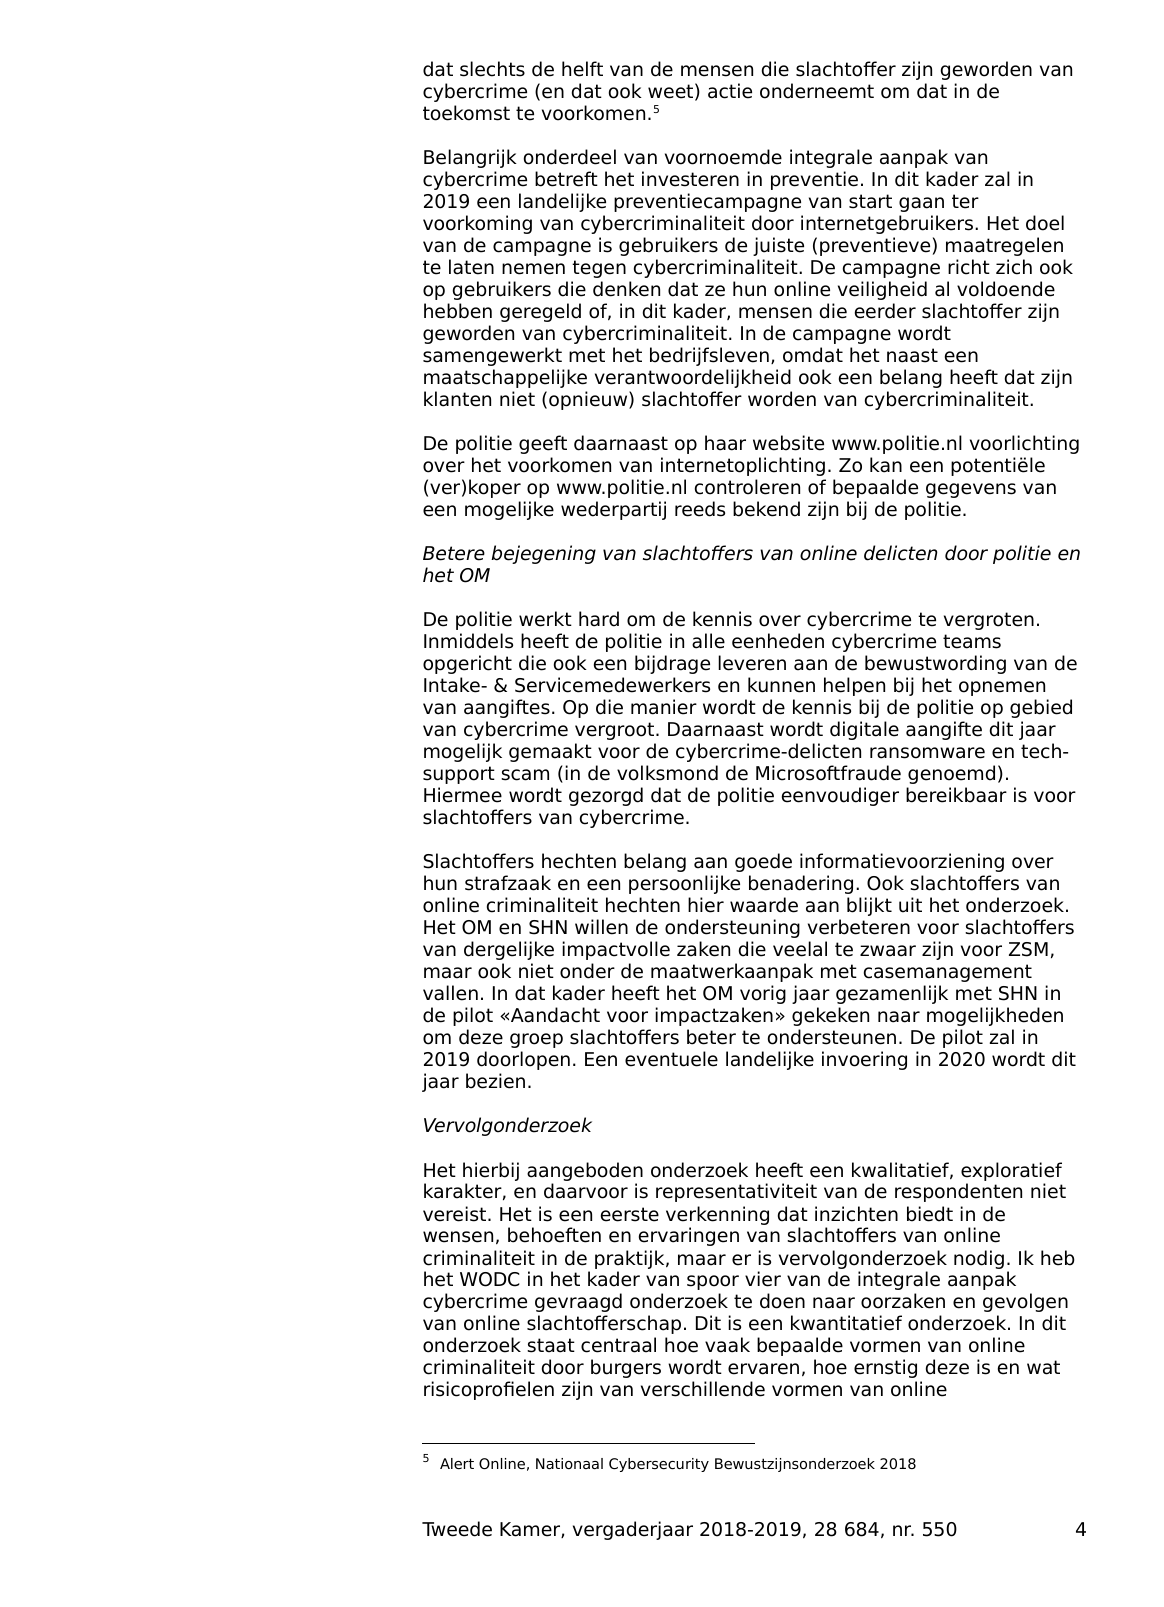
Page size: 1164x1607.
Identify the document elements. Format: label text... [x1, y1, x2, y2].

text Slachtoffers hechten belang aan goede informatievoorziening over hun strafzaak en een persoonlijke benadering. Ook slachtoffers van online criminaliteit hechten hier waarde aan blijkt uit het onderzoek. Het OM en SHN willen de ondersteuning verbeteren voor slachtoffers van dergelijke impactvolle zaken die veelal te zwaar zijn voor ZSM, maar ook niet onder de maatwerkaanpak met casemanagement vallen. In dat kader heeft het OM vorig jaar gezamenlijk met SHN in de pilot «Aandacht voor impactzaken» gekeken naar mogelijkheden om deze groep slachtoffers beter te ondersteunen. De pilot zal in 2019 doorlopen. Een eventuele landelijke invoering in 2020 wordt dit jaar bezien. [422, 851, 1087, 1093]
text dat slechts de helft van de mensen die slachtoffer zijn geworden van cybercrime (en dat ook weet) actie onderneemt om dat in de toekomst te voorkomen. [422, 59, 1087, 125]
text Belangrijk onderdeel van voornoemde integrale aanpak van cybercrime betreft het investeren in preventie. In dit kader zal in 2019 een landelijke preventiecampagne van start gaan ter voorkoming van cybercriminaliteit door internetgebruikers. Het doel van de campagne is gebruikers de juiste (preventieve) maatregelen te laten nemen tegen cybercriminaliteit. De campagne richt zich ook op gebruikers die denken dat ze hun online veiligheid al voldoende hebben geregeld of, in dit kader, mensen die eerder slachtoffer zijn geworden van cybercriminaliteit. In de campagne wordt samengewerkt met het bedrijfsleven, omdat het naast een maatschappelijke verantwoordelijkheid ook een belang heeft dat zijn klanten niet (opnieuw) slachtoffer worden van cybercriminaliteit. [422, 147, 1087, 411]
subtitle Betere bejegening van slachtoffers van online delicten door politie en het OM [422, 543, 1087, 587]
text Het hierbij aangeboden onderzoek heeft een kwalitatief, exploratief karakter, en daarvoor is representativiteit van de respondenten niet vereist. Het is een eerste verkenning dat inzichten biedt in de wensen, behoeften en ervaringen van slachtoffers van online criminaliteit in de praktijk, maar er is vervolgonderzoek nodig. Ik heb het WODC in het kader van spoor vier van de integrale aanpak cybercrime gevraagd onderzoek te doen naar oorzaken en gevolgen van online slachtofferschap. Dit is een kwantitatief onderzoek. In dit onderzoek staat centraal hoe vaak bepaalde vormen van online criminaliteit door burgers wordt ervaren, hoe ernstig deze is en wat risicoprofielen zijn van verschillende vormen van online [422, 1159, 1087, 1401]
subtitle Vervolgonderzoek [422, 1115, 1087, 1137]
text De politie geeft daarnaast op haar website www.politie.nl voorlichting over het voorkomen van internetoplichting. Zo kan een potentiële (ver)koper op www.politie.nl controleren of bepaalde gegevens van een mogelijke wederpartij reeds bekend zijn bij de politie. [422, 433, 1087, 521]
text De politie werkt hard om de kennis over cybercrime te vergroten. Inmiddels heeft de politie in alle eenheden cybercrime teams opgericht die ook een bijdrage leveren aan de bewustwording van de Intake- & Servicemedewerkers en kunnen helpen bij het opnemen van aangiftes. Op die manier wordt de kennis bij de politie op gebied van cybercrime vergroot. Daarnaast wordt digitale aangifte dit jaar mogelijk gemaakt voor de cybercrime-delicten ransomware en tech-support scam (in de volksmond de Microsoftfraude genoemd). Hiermee wordt gezorgd dat de politie eenvoudiger bereikbaar is voor slachtoffers van cybercrime. [422, 609, 1087, 829]
text Alert Online, Nationaal Cybersecurity Bewustzijnsonderzoek 2018 [422, 1452, 1087, 1474]
